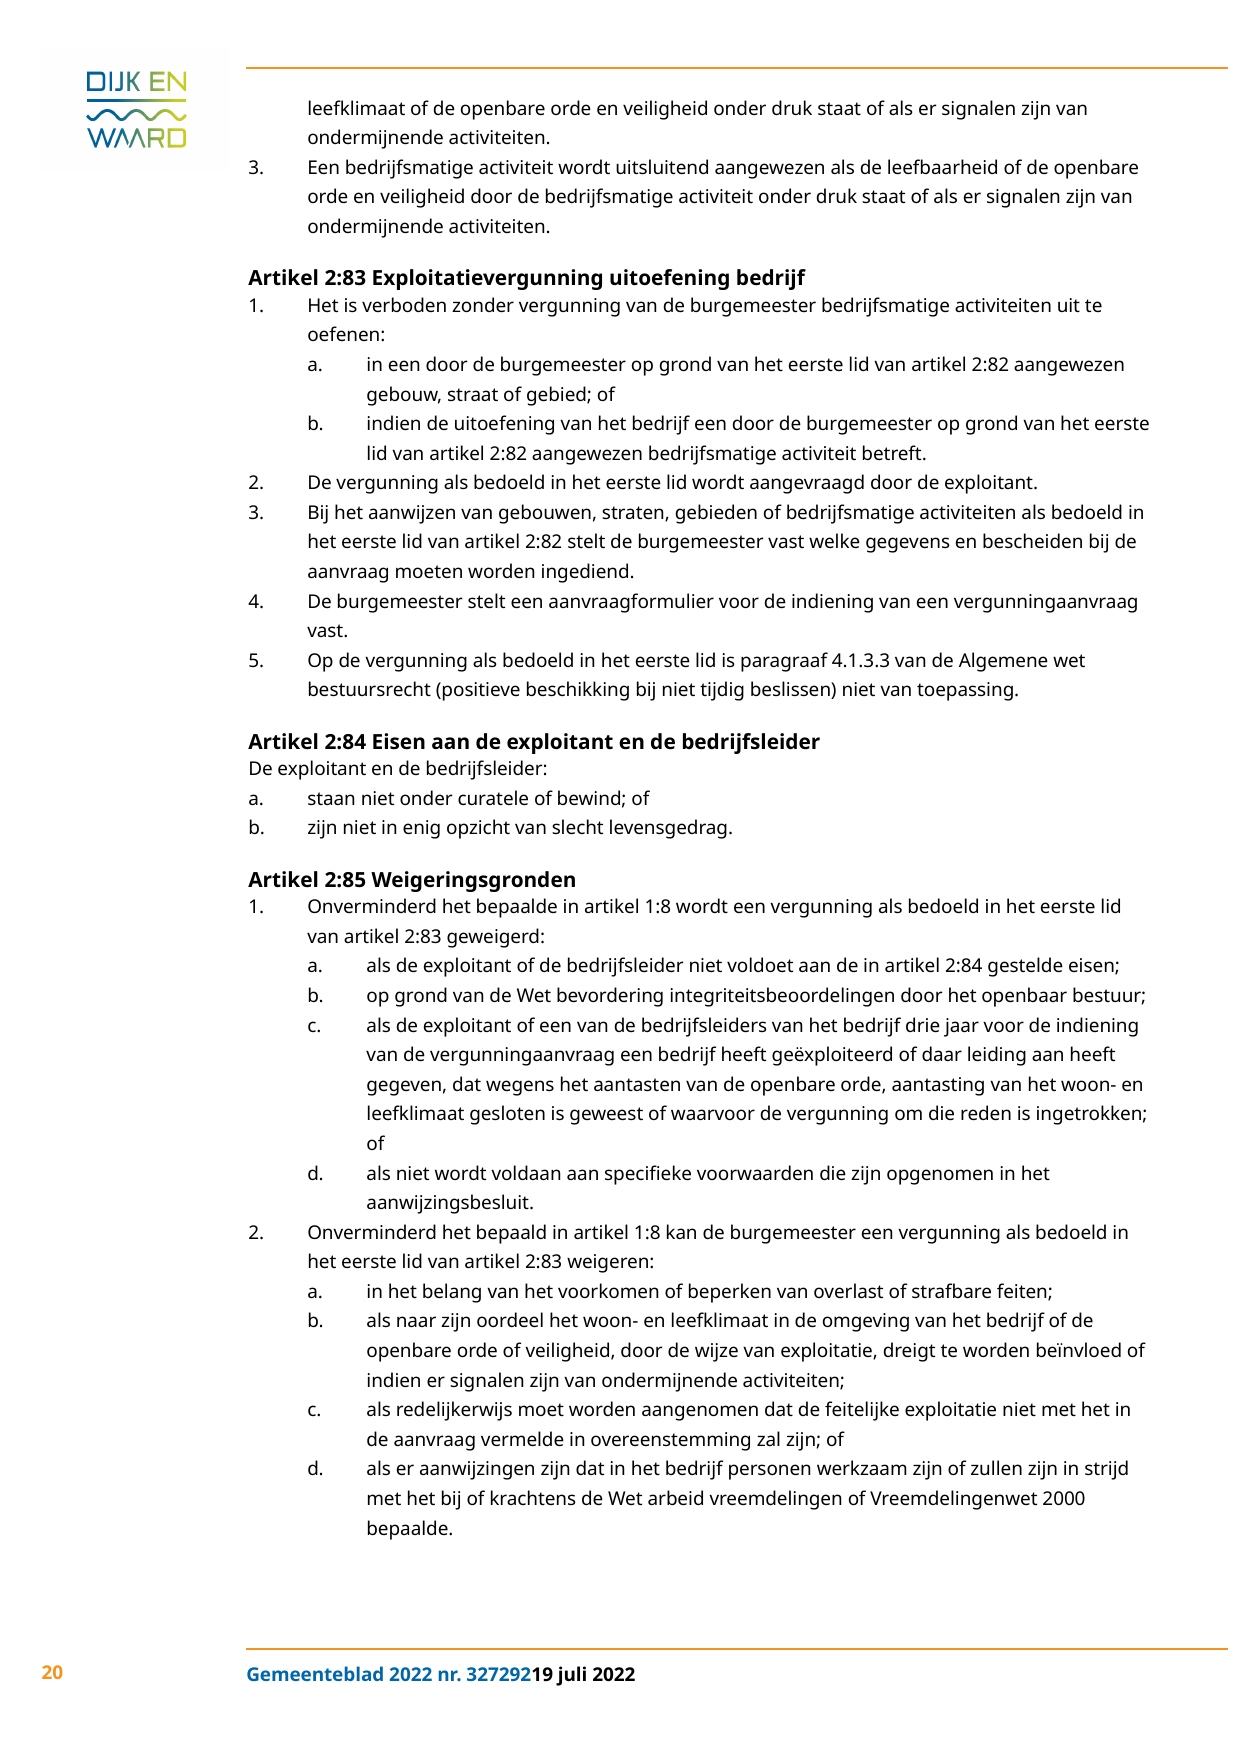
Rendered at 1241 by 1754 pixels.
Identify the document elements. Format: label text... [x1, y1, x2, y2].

text De exploitant en de bedrijfsleider: [248, 755, 1152, 781]
list in het belang van het voorkomen of beperken van overlast of strafbare feiten; [307, 1278, 1152, 1304]
list zijn niet in enig opzicht van slecht levensgedrag. [248, 814, 1152, 840]
list Een bedrijfsmatige activiteit wordt uitsluitend aangewezen als de leefbaarheid of de openbare orde en veiligheid door de bedrijfsmatige activiteit onder druk staat of als er signalen zijn van ondermijnende activiteiten. [248, 154, 1152, 239]
list Het is verboden zonder vergunning van de burgemeester bedrijfsmatige activiteiten uit te oefenen: [248, 292, 1152, 347]
list op grond van de Wet bevordering integriteitsbeoordelingen door het openbaar bestuur; [307, 982, 1152, 1008]
picture [41, 47, 231, 172]
list Onverminderd het bepaald in artikel 1:8 kan de burgemeester een vergunning als bedoeld in het eerste lid van artikel 2:83 weigeren: [248, 1219, 1152, 1274]
list als naar zijn oordeel het woon- en leefklimaat in de omgeving van het bedrijf of de openbare orde of veiligheid, door de wijze van exploitatie, dreigt te worden beïnvloed of indien er signalen zijn van ondermijnende activiteiten; [307, 1308, 1152, 1392]
list als redelijkerwijs moet worden aangenomen dat de feitelijke exploitatie niet met het in de aanvraag vermelde in overeenstemming zal zijn; of [307, 1396, 1152, 1452]
text Artikel 2:85 Weigeringsgronden [248, 865, 1152, 893]
list indien de uitoefening van het bedrijf een door de burgemeester op grond van het eerste lid van artikel 2:82 aangewezen bedrijfsmatige activiteit betreft. [307, 410, 1152, 466]
list Onverminderd het bepaalde in artikel 1:8 wordt een vergunning als bedoeld in het eerste lid van artikel 2:83 geweigerd: [248, 893, 1152, 949]
list als de exploitant of de bedrijfsleider niet voldoet aan de in artikel 2:84 gestelde eisen; [307, 953, 1152, 978]
list De burgemeester stelt een aanvraagformulier voor de indiening van een vergunningaanvraag vast. [248, 588, 1152, 643]
text Artikel 2:84 Eisen aan de exploitant en de bedrijfsleider [248, 727, 1152, 755]
list in een door de burgemeester op grond van het eerste lid van artikel 2:82 aangewezen gebouw, straat of gebied; of [307, 351, 1152, 406]
list staan niet onder curatele of bewind; of [248, 785, 1152, 811]
list Op de vergunning als bedoeld in het eerste lid is paragraaf 4.1.3.3 van de Algemene wet bestuursrecht (positieve beschikking bij niet tijdig beslissen) niet van toepassing. [248, 647, 1152, 702]
list als er aanwijzingen zijn dat in het bedrijf personen werkzaam zijn of zullen zijn in strijd met het bij of krachtens de Wet arbeid vreemdelingen of Vreemdelingenwet 2000 bepaalde. [307, 1456, 1152, 1540]
list De vergunning als bedoeld in het eerste lid wordt aangevraagd door de exploitant. [248, 469, 1152, 495]
text Artikel 2:83 Exploitatievergunning uitoefening bedrijf [248, 263, 1152, 292]
list als niet wordt voldaan aan specifieke voorwaarden die zijn opgenomen in het aanwijzingsbesluit. [307, 1160, 1152, 1215]
list leefklimaat of de openbare orde en veiligheid onder druk staat of als er signalen zijn van ondermijnende activiteiten. [248, 95, 1152, 150]
list Bij het aanwijzen van gebouwen, straten, gebieden of bedrijfsmatige activiteiten als bedoeld in het eerste lid van artikel 2:82 stelt de burgemeester vast welke gegevens en bescheiden bij de aanvraag moeten worden ingediend. [248, 499, 1152, 584]
list als de exploitant of een van de bedrijfsleiders van het bedrijf drie jaar voor de indiening van de vergunningaanvraag een bedrijf heeft geëxploiteerd of daar leiding aan heeft gegeven, dat wegens het aantasten van de openbare orde, aantasting van het woon- en leefklimaat gesloten is geweest of waarvoor de vergunning om die reden is ingetrokken; of [307, 1012, 1152, 1156]
